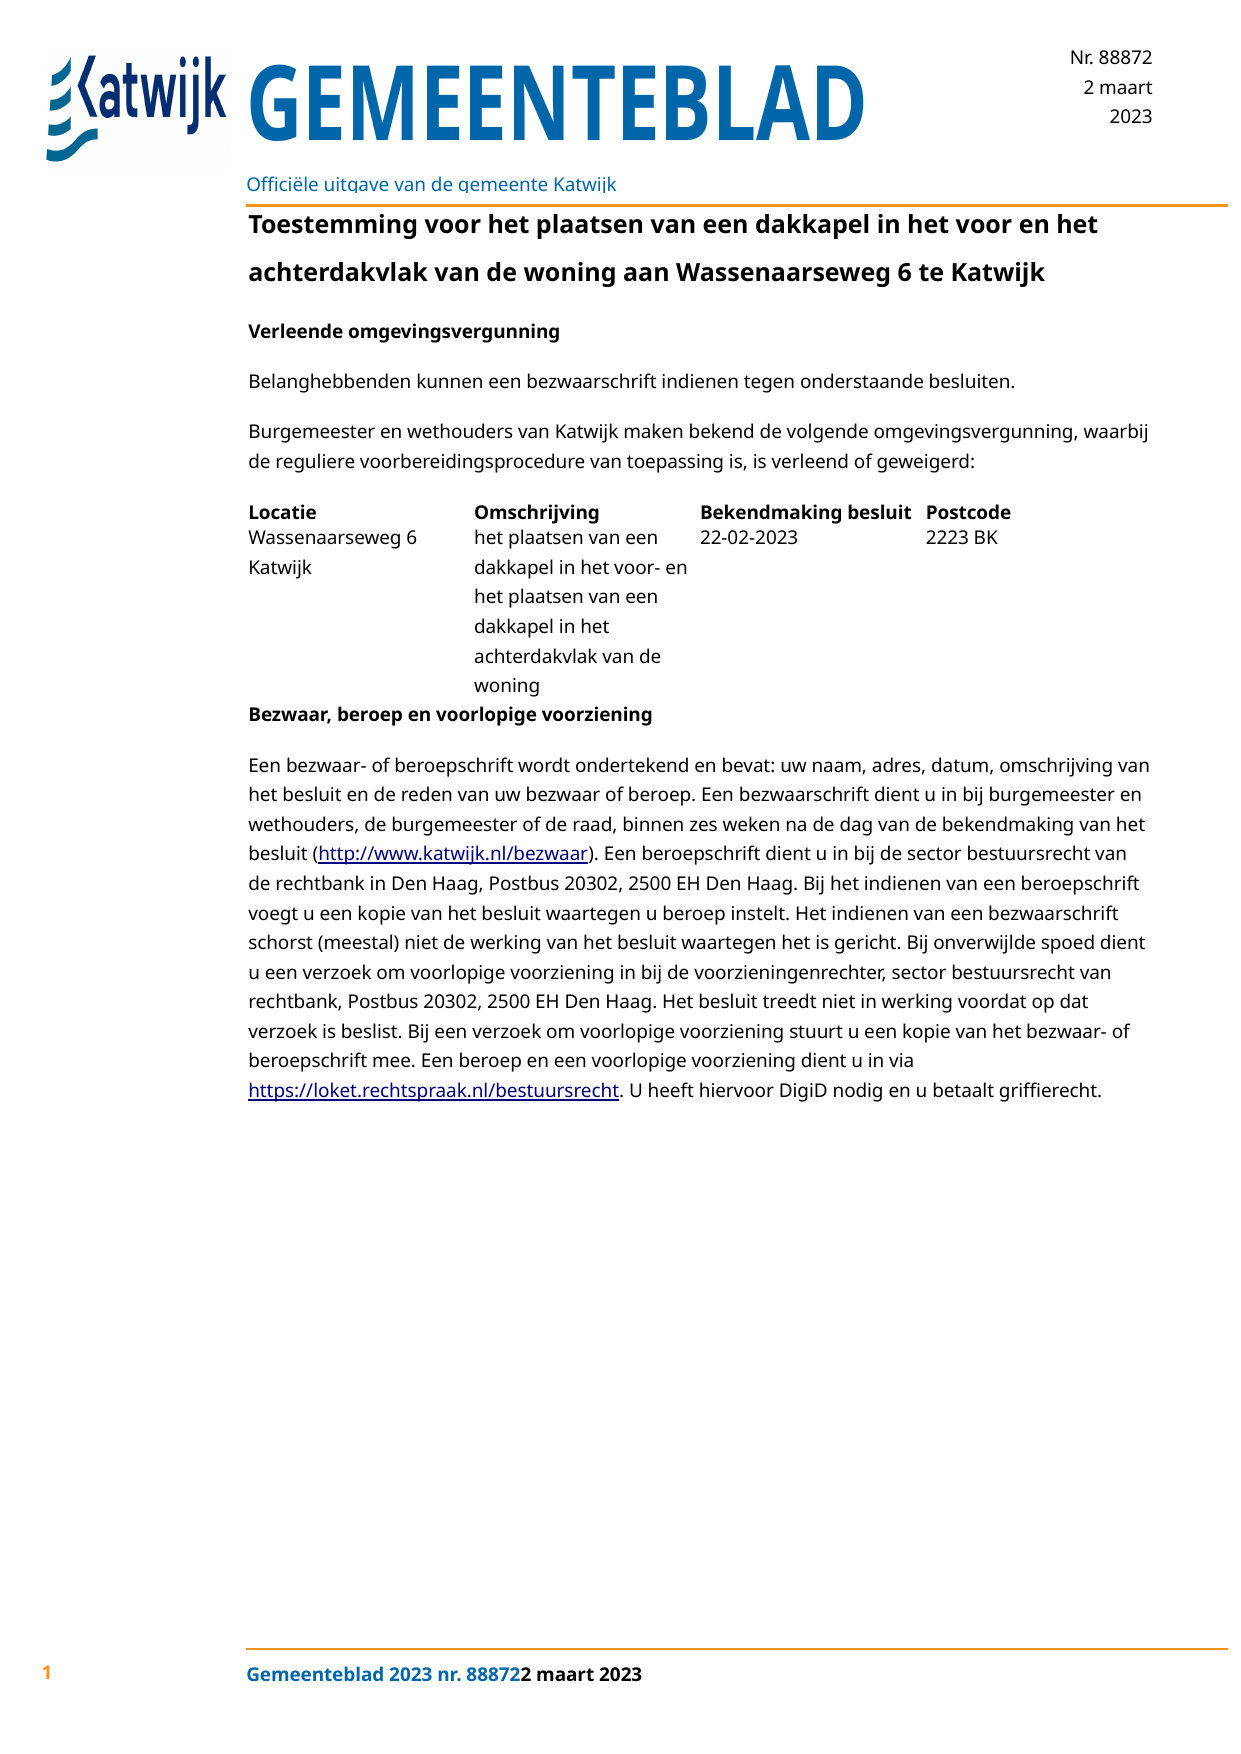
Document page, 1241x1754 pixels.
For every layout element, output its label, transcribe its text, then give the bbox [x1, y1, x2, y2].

table_cell Wassenaarseweg 6 Katwijk [248, 525, 474, 698]
table_header Locatie [248, 499, 474, 524]
table_header Postcode [926, 499, 1152, 524]
text Toestemming voor het plaatsen van een dakkapel in het voor en het achterdakvlak van de woning aan Wassenaarseweg 6 te Katwijk [248, 207, 1152, 288]
text Bezwaar, beroep en voorlopige voorziening [248, 701, 1152, 727]
table_cell het plaatsen van een dakkapel in het voor- en het plaatsen van een dakkapel in het achterdakvlak van de woning [474, 525, 700, 698]
table_cell 22-02-2023 [700, 525, 926, 698]
table_cell 2223 BK [926, 525, 1152, 698]
table_header Omschrijving [474, 499, 700, 524]
text Verleende omgevingsvergunning [248, 318, 1152, 344]
picture [41, 47, 231, 172]
text Burgemeester en wethouders van Katwijk maken bekend de volgende omgevingsvergunning, waarbij de reguliere voorbereidingsprocedure van toepassing is, is verleend of geweigerd: [248, 419, 1152, 474]
table_header Bekendmaking besluit [700, 499, 926, 524]
text Een bezwaar- of beroepschrift wordt ondertekend en bevat: uw naam, adres, datum, omschrijving van het besluit en de reden van uw bezwaar of beroep. Een bezwaarschrift dient u in bij burgemeester en wethouders, de burgemeester of de raad, binnen zes weken na de dag van de bekendmaking van het besluit (http://www.katwijk.nl/bezwaar). Een beroepschrift dient u in bij de sector bestuursrecht van de rechtbank in Den Haag, Postbus 20302, 2500 EH Den Haag. Bij het indienen van een beroepschrift voegt u een kopie van het besluit waartegen u beroep instelt. Het indienen van een bezwaarschrift schorst (meestal) niet de werking van het besluit waartegen het is gericht. Bij onverwijlde spoed dient u een verzoek om voorlopige voorziening in bij de voorzieningenrechter, sector bestuursrecht van rechtbank, Postbus 20302, 2500 EH Den Haag. Het besluit treedt niet in werking voordat op dat verzoek is beslist. Bij een verzoek om voorlopige voorziening stuurt u een kopie van het bezwaar- of beroepschrift mee. Een beroep en een voorlopige voorziening dient u in via https://loket.rechtspraak.nl/bestuursrecht. U heeft hiervoor DigiD nodig en u betaalt griffierecht. [248, 752, 1152, 1103]
text Belanghebbenden kunnen een bezwaarschrift indienen tegen onderstaande besluiten. [248, 368, 1152, 394]
